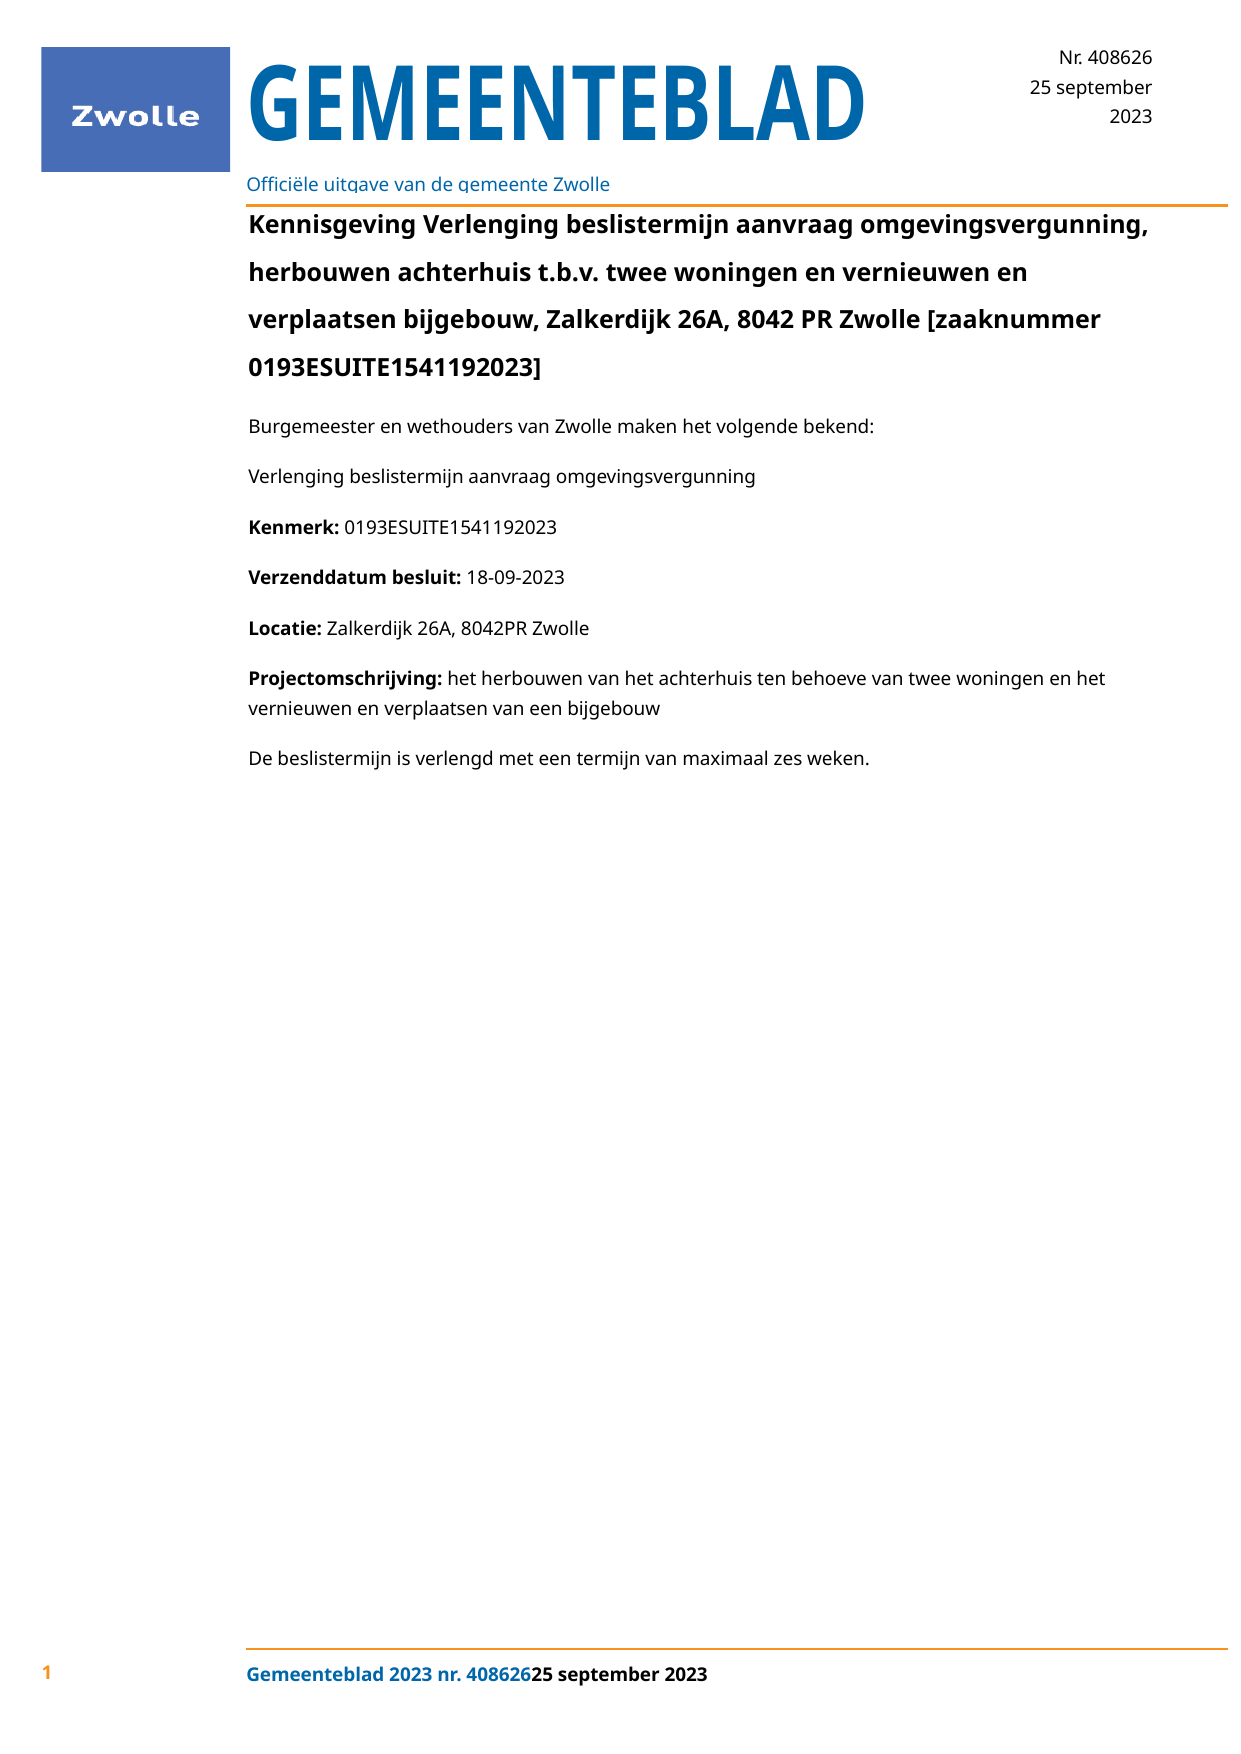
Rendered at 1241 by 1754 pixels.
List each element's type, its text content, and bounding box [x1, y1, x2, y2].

text Verzenddatum besluit: 18-09-2023 [248, 564, 1152, 590]
text Burgemeester en wethouders van Zwolle maken het volgende bekend: [248, 413, 1152, 439]
picture [41, 47, 231, 172]
text De beslistermijn is verlengd met een termijn van maximaal zes weken. [248, 745, 1152, 771]
text Verlenging beslistermijn aanvraag omgevingsvergunning [248, 463, 1152, 489]
text Locatie: Zalkerdijk 26A, 8042PR Zwolle [248, 615, 1152, 641]
text Kennisgeving Verlenging beslistermijn aanvraag omgevingsvergunning, herbouwen achterhuis t.b.v. twee woningen en vernieuwen en verplaatsen bijgebouw, Zalkerdijk 26A, 8042 PR Zwolle [zaaknummer 0193ESUITE1541192023] [248, 207, 1152, 384]
text Projectomschrijving: het herbouwen van het achterhuis ten behoeve van twee woningen en het vernieuwen en verplaatsen van een bijgebouw [248, 665, 1152, 721]
text Kenmerk: 0193ESUITE1541192023 [248, 514, 1152, 540]
